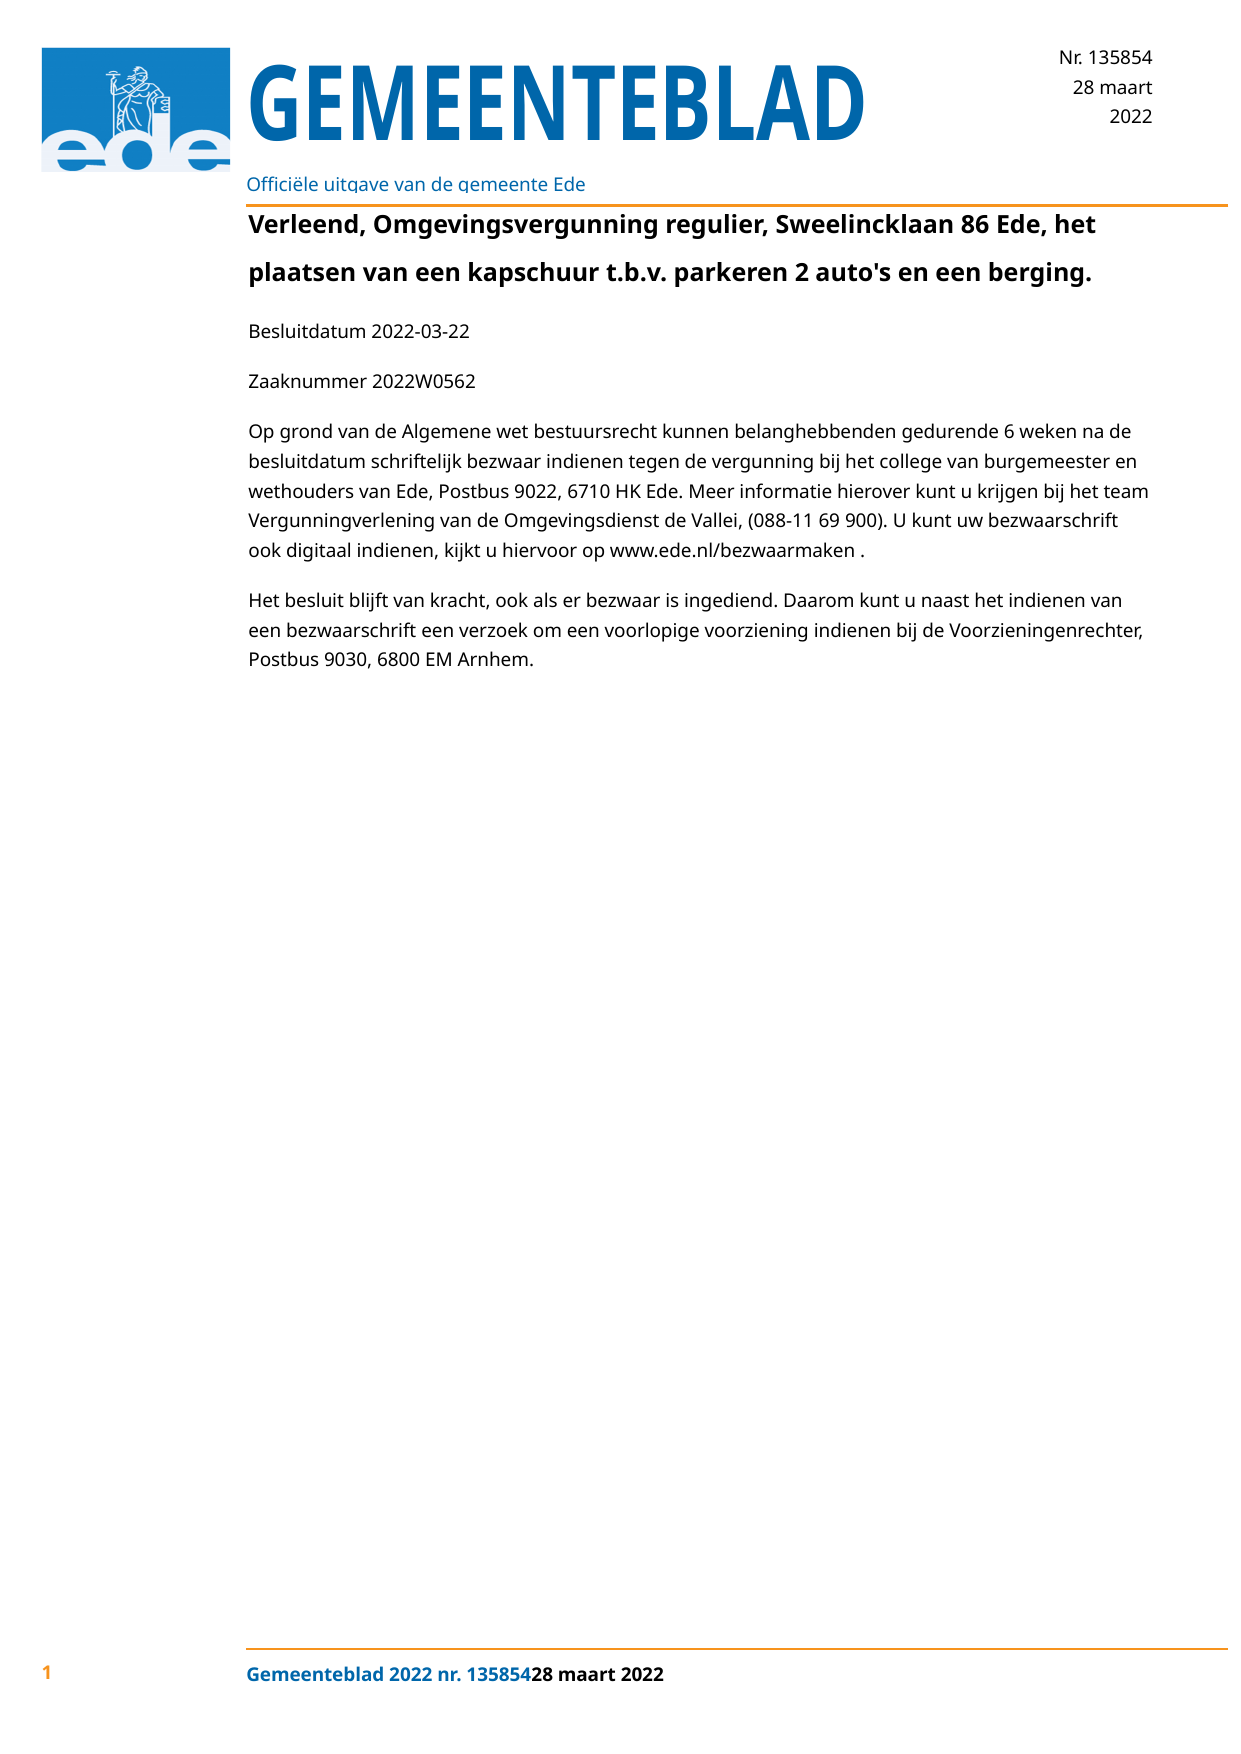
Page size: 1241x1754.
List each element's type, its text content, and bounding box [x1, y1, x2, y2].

text Het besluit blijft van kracht, ook als er bezwaar is ingediend. Daarom kunt u naast het indienen van een bezwaarschrift een verzoek om een voorlopige voorziening indienen bij de Voorzieningenrechter, Postbus 9030, 6800 EM Arnhem. [248, 587, 1152, 672]
text Zaaknummer 2022W0562 [248, 368, 1152, 394]
text Besluitdatum 2022-03-22 [248, 318, 1152, 344]
picture [41, 47, 231, 172]
text Verleend, Omgevingsvergunning regulier, Sweelincklaan 86 Ede, het plaatsen van een kapschuur t.b.v. parkeren 2 auto's en een berging. [248, 207, 1152, 288]
text Op grond van de Algemene wet bestuursrecht kunnen belanghebbenden gedurende 6 weken na de besluitdatum schriftelijk bezwaar indienen tegen de vergunning bij het college van burgemeester en wethouders van Ede, Postbus 9022, 6710 HK Ede. Meer informatie hierover kunt u krijgen bij het team Vergunningverlening van de Omgevingsdienst de Vallei, (088-11 69 900). U kunt uw bezwaarschrift ook digitaal indienen, kijkt u hiervoor op www.ede.nl/bezwaarmaken . [248, 419, 1152, 563]
